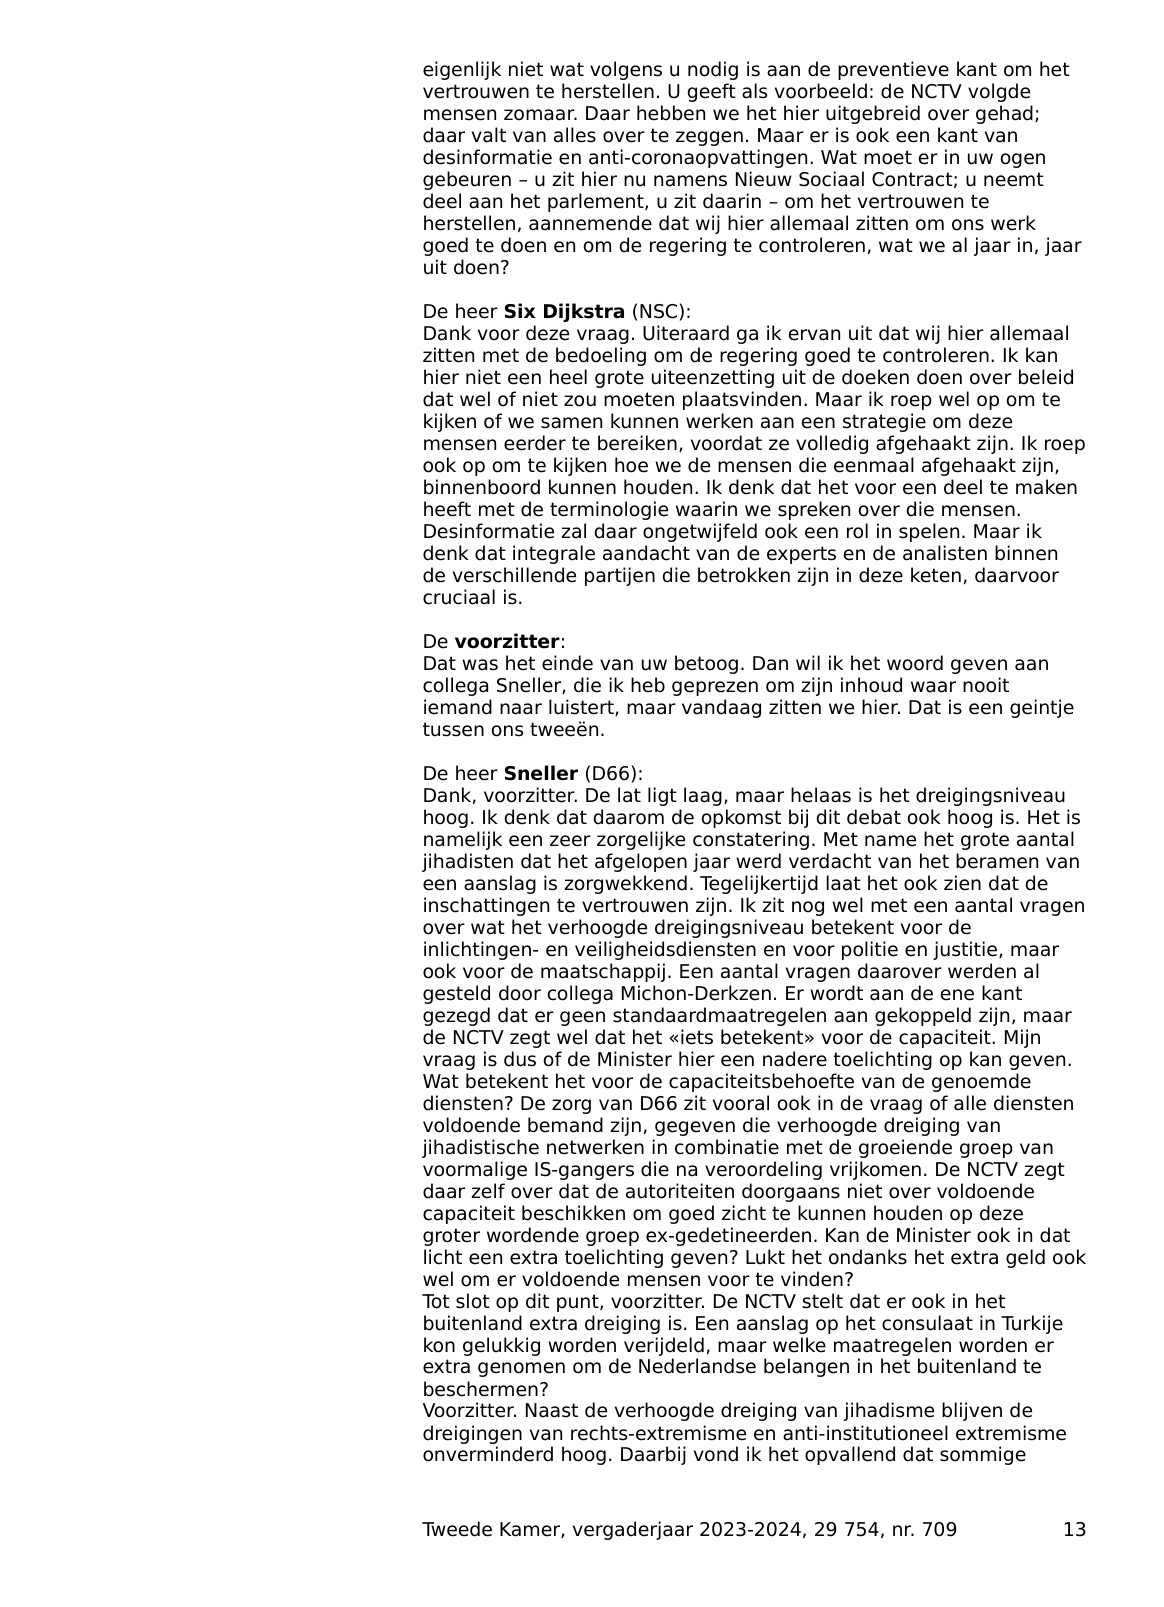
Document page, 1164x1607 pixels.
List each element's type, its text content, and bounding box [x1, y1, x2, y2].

text Dat was het einde van uw betoog. Dan wil ik het woord geven aan collega Sneller, die ik heb geprezen om zijn inhoud waar nooit iemand naar luistert, maar vandaag zitten we hier. Dat is een geintje tussen ons tweeën. [422, 653, 1087, 741]
text Tot slot op dit punt, voorzitter. De NCTV stelt dat er ook in het buitenland extra dreiging is. Een aanslag op het consulaat in Turkije kon gelukkig worden verijdeld, maar welke maatregelen worden er extra genomen om de Nederlandse belangen in het buitenland te beschermen? [422, 1291, 1087, 1400]
text De voorzitter: [422, 631, 1087, 653]
text Voorzitter. Naast de verhoogde dreiging van jihadisme blijven de dreigingen van rechts-extremisme en anti-institutioneel extremisme onverminderd hoog. Daarbij vond ik het opvallend dat sommige [422, 1400, 1087, 1466]
text Dank voor deze vraag. Uiteraard ga ik ervan uit dat wij hier allemaal zitten met de bedoeling om de regering goed te controleren. Ik kan hier niet een heel grote uiteenzetting uit de doeken doen over beleid dat wel of niet zou moeten plaatsvinden. Maar ik roep wel op om te kijken of we samen kunnen werken aan een strategie om deze mensen eerder te bereiken, voordat ze volledig afgehaakt zijn. Ik roep ook op om te kijken hoe we de mensen die eenmaal afgehaakt zijn, binnenboord kunnen houden. Ik denk dat het voor een deel te maken heeft met de terminologie waarin we spreken over die mensen. Desinformatie zal daar ongetwijfeld ook een rol in spelen. Maar ik denk dat integrale aandacht van de experts en de analisten binnen de verschillende partijen die betrokken zijn in deze keten, daarvoor cruciaal is. [422, 323, 1087, 609]
text Dank, voorzitter. De lat ligt laag, maar helaas is het dreigingsniveau hoog. Ik denk dat daarom de opkomst bij dit debat ook hoog is. Het is namelijk een zeer zorgelijke constatering. Met name het grote aantal jihadisten dat het afgelopen jaar werd verdacht van het beramen van een aanslag is zorgwekkend. Tegelijkertijd laat het ook zien dat de inschattingen te vertrouwen zijn. Ik zit nog wel met een aantal vragen over wat het verhoogde dreigingsniveau betekent voor de inlichtingen- en veiligheidsdiensten en voor politie en justitie, maar ook voor de maatschappij. Een aantal vragen daarover werden al gesteld door collega Michon-Derkzen. Er wordt aan de ene kant gezegd dat er geen standaardmaatregelen aan gekoppeld zijn, maar de NCTV zegt wel dat het «iets betekent» voor de capaciteit. Mijn vraag is dus of de Minister hier een nadere toelichting op kan geven. Wat betekent het voor de capaciteitsbehoefte van de genoemde diensten? De zorg van D66 zit vooral ook in de vraag of alle diensten voldoende bemand zijn, gegeven die verhoogde dreiging van jihadistische netwerken in combinatie met de groeiende groep van voormalige IS-gangers die na veroordeling vrijkomen. De NCTV zegt daar zelf over dat de autoriteiten doorgaans niet over voldoende capaciteit beschikken om goed zicht te kunnen houden op deze groter wordende groep ex-gedetineerden. Kan de Minister ook in dat licht een extra toelichting geven? Lukt het ondanks het extra geld ook wel om er voldoende mensen voor te vinden? [422, 785, 1087, 1291]
text De heer Sneller (D66): [422, 763, 1087, 785]
text De heer Six Dijkstra (NSC): [422, 301, 1087, 323]
text eigenlijk niet wat volgens u nodig is aan de preventieve kant om het vertrouwen te herstellen. U geeft als voorbeeld: de NCTV volgde mensen zomaar. Daar hebben we het hier uitgebreid over gehad; daar valt van alles over te zeggen. Maar er is ook een kant van desinformatie en anti-coronaopvattingen. Wat moet er in uw ogen gebeuren – u zit hier nu namens Nieuw Sociaal Contract; u neemt deel aan het parlement, u zit daarin – om het vertrouwen te herstellen, aannemende dat wij hier allemaal zitten om ons werk goed te doen en om de regering te controleren, wat we al jaar in, jaar uit doen? [422, 59, 1087, 279]
